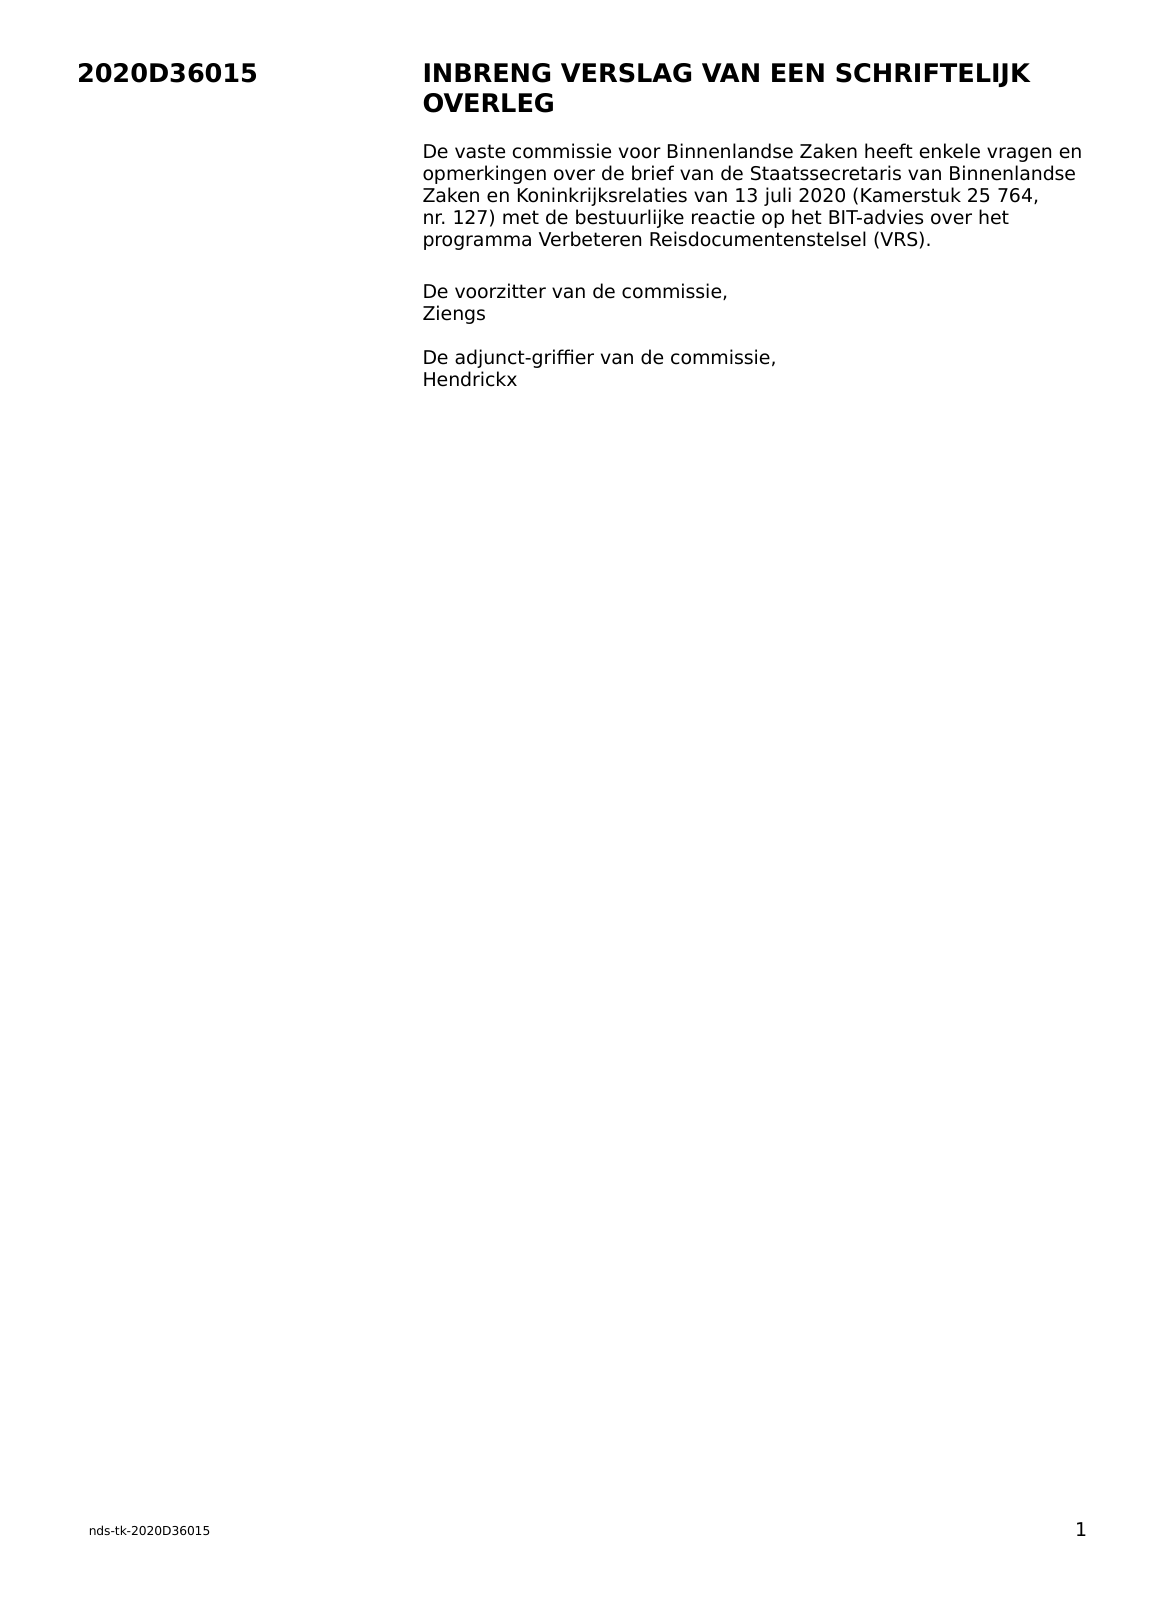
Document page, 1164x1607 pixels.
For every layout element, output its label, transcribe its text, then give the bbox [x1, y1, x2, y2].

text 2020D36015 INBRENG VERSLAG VAN EEN SCHRIFTELIJK OVERLEG [77, 59, 1087, 118]
text De voorzitter van de commissie, Ziengs [422, 281, 1087, 324]
text De adjunct-griffier van de commissie, Hendrickx [422, 347, 1087, 391]
text De vaste commissie voor Binnenlandse Zaken heeft enkele vragen en opmerkingen over de brief van de Staatssecretaris van Binnenlandse Zaken en Koninkrijksrelaties van 13 juli 2020 (Kamerstuk 25 764, nr. 127) met de bestuurlijke reactie op het BIT-advies over het programma Verbeteren Reisdocumentenstelsel (VRS). [422, 141, 1087, 251]
text nds-tk-2020D36015 [88, 1524, 323, 1538]
